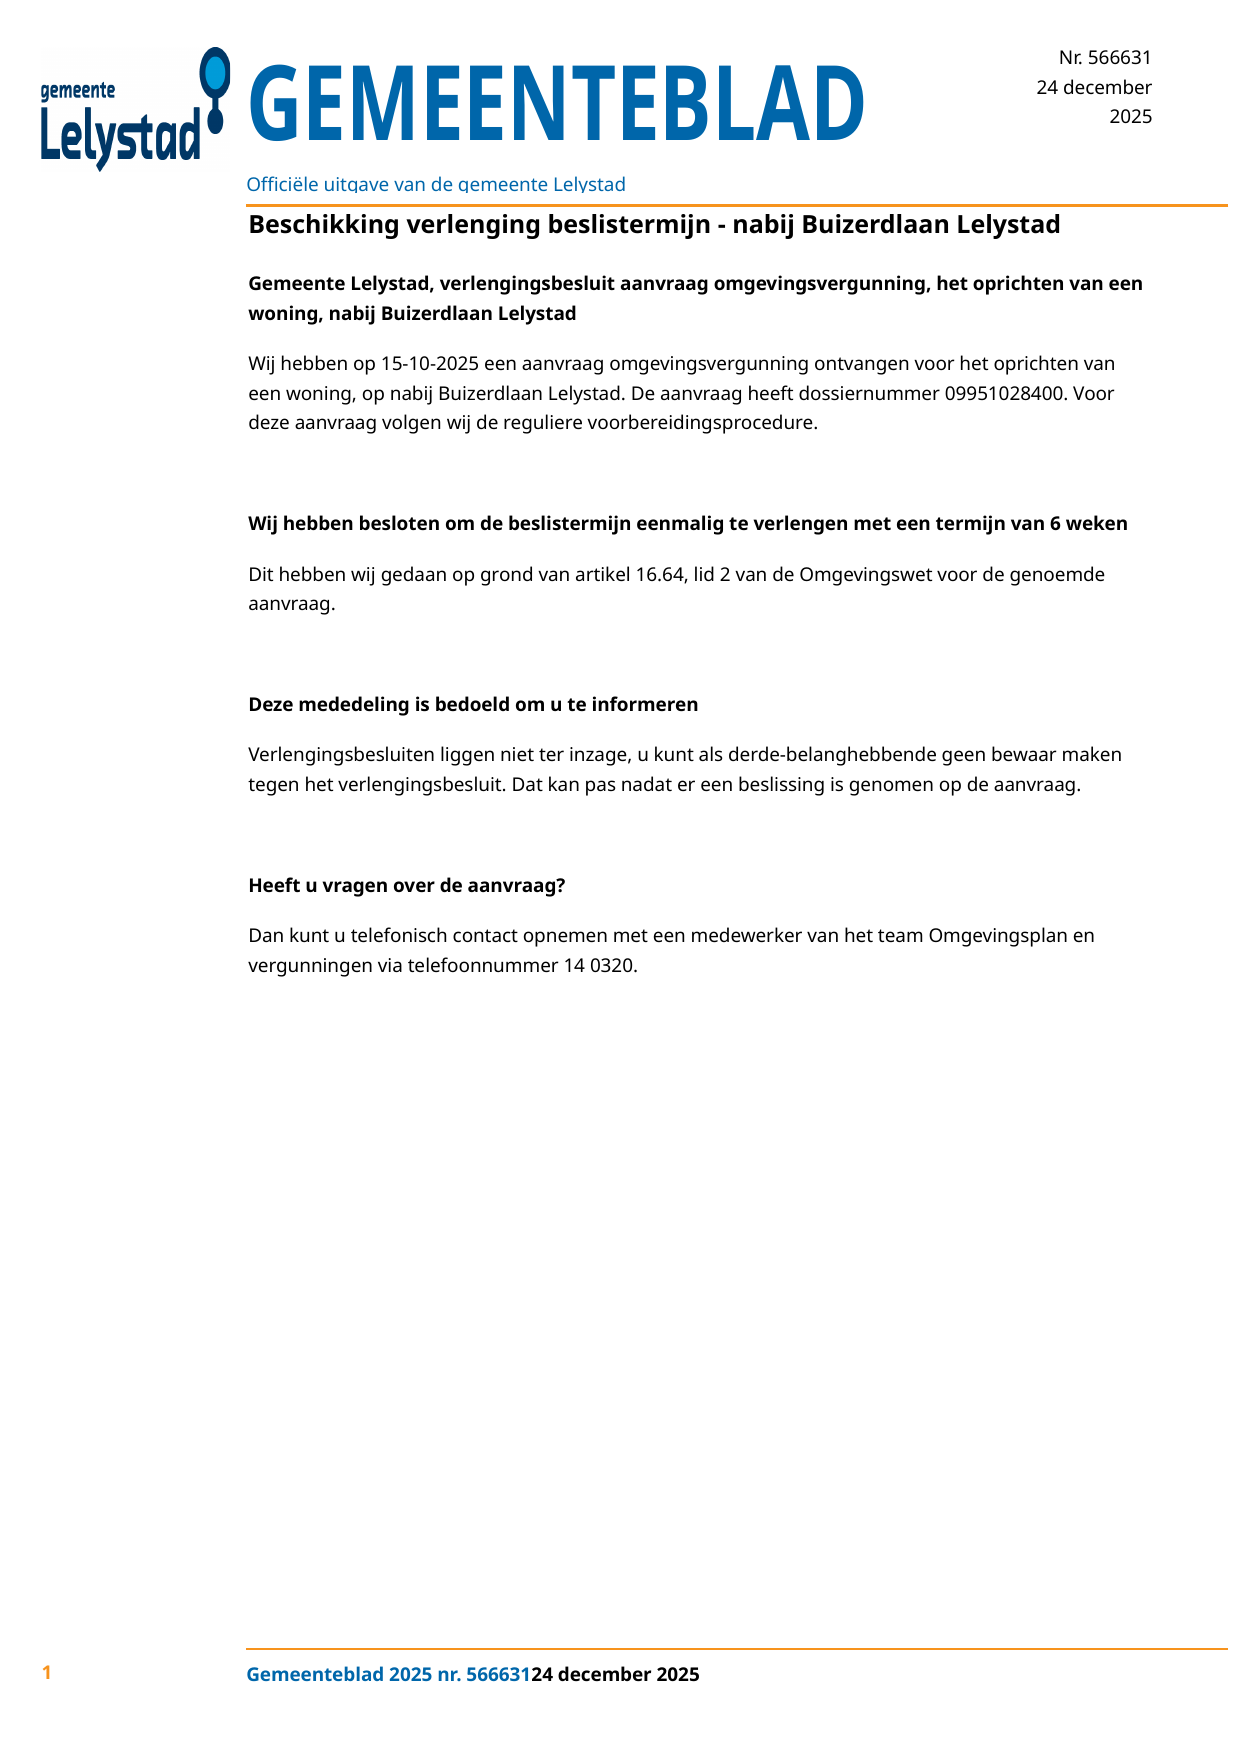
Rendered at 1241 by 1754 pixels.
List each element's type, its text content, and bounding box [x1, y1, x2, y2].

text Deze mededeling is bedoeld om u te informeren [248, 691, 1152, 717]
text Gemeente Lelystad, verlengingsbesluit aanvraag omgevingsvergunning, het oprichten van een woning, nabij Buizerdlaan Lelystad [248, 270, 1152, 326]
text Beschikking verlenging beslistermijn - nabij Buizerdlaan Lelystad [248, 207, 1152, 241]
text Wij hebben op 15-10-2025 een aanvraag omgevingsvergunning ontvangen voor het oprichten van een woning, op nabij Buizerdlaan Lelystad. De aanvraag heeft dossiernummer 09951028400. Voor deze aanvraag volgen wij de reguliere voorbereidingsprocedure. [248, 350, 1152, 435]
text Dan kunt u telefonisch contact opnemen met een medewerker van het team Omgevingsplan en vergunningen via telefoonnummer 14 0320. [248, 922, 1152, 978]
text Wij hebben besloten om de beslistermijn eenmalig te verlengen met een termijn van 6 weken [248, 510, 1152, 536]
picture [41, 47, 231, 172]
text Heeft u vragen over de aanvraag? [248, 872, 1152, 898]
text Verlengingsbesluiten liggen niet ter inzage, u kunt als derde-belanghebbende geen bewaar maken tegen het verlengingsbesluit. Dat kan pas nadat er een beslissing is genomen op de aanvraag. [248, 742, 1152, 797]
text Dit hebben wij gedaan op grond van artikel 16.64, lid 2 van de Omgevingswet voor de genoemde aanvraag. [248, 561, 1152, 616]
